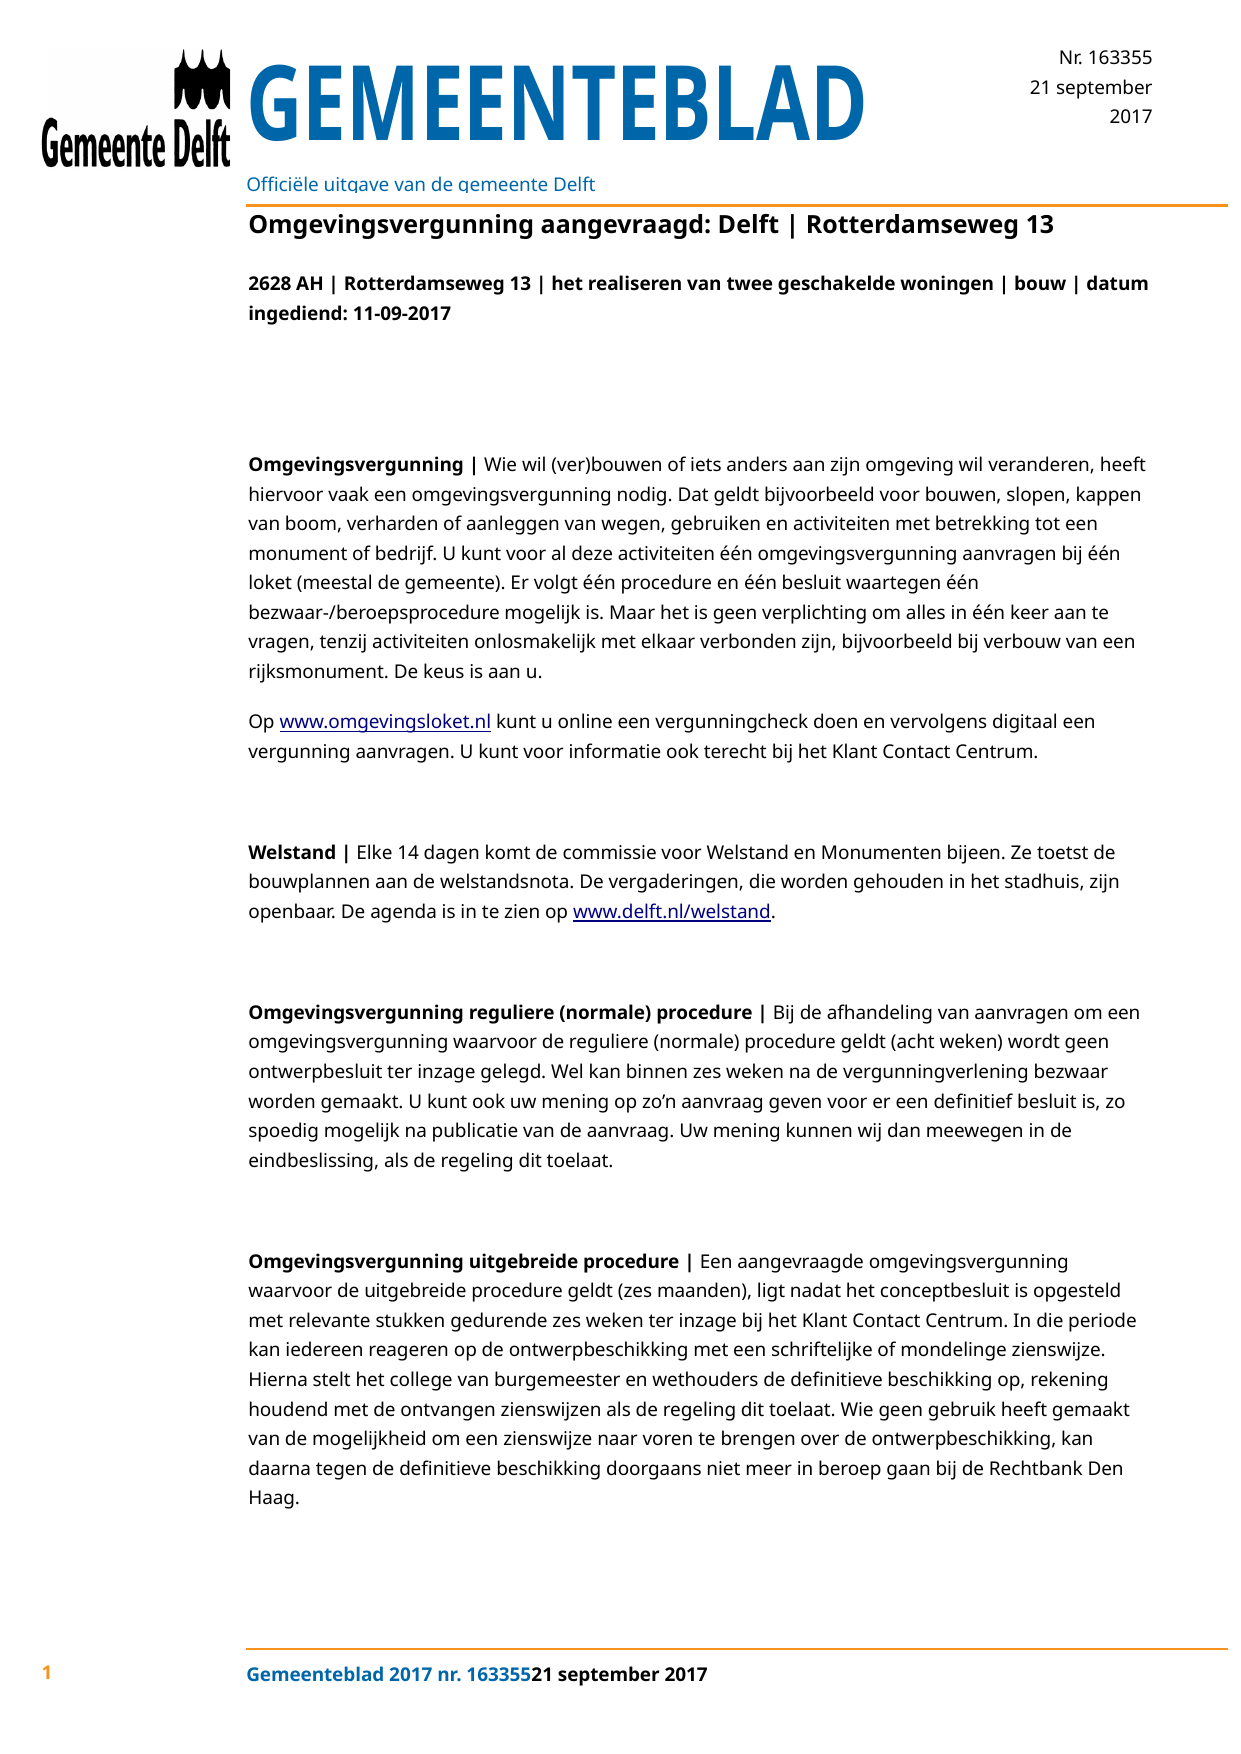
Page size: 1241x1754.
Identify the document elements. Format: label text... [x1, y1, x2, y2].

text Omgevingsvergunning uitgebreide procedure | Een aangevraagde omgevingsvergunning waarvoor de uitgebreide procedure geldt (zes maanden), ligt nadat het conceptbesluit is opgesteld met relevante stukken gedurende zes weken ter inzage bij het Klant Contact Centrum. In die periode kan iedereen reageren op de ontwerpbeschikking met een schriftelijke of mondelinge zienswijze. Hierna stelt het college van burgemeester en wethouders de definitieve beschikking op, rekening houdend met de ontvangen zienswijzen als de regeling dit toelaat. Wie geen gebruik heeft gemaakt van de mogelijkheid om een zienswijze naar voren te brengen over de ontwerpbeschikking, kan daarna tegen de definitieve beschikking doorgaans niet meer in beroep gaan bij de Rechtbank Den Haag. [248, 1248, 1152, 1510]
text Op www.omgevingsloket.nl kunt u online een vergunningcheck doen en vervolgens digitaal een vergunning aanvragen. U kunt voor informatie ook terecht bij het Klant Contact Centrum. [248, 709, 1152, 764]
text 2628 AH | Rotterdamseweg 13 | het realiseren van twee geschakelde woningen | bouw | datum ingediend: 11-09-2017 [248, 270, 1152, 326]
text Omgevingsvergunning aangevraagd: Delft | Rotterdamseweg 13 [248, 207, 1152, 241]
picture [41, 47, 231, 172]
text Welstand | Elke 14 dagen komt de commissie voor Welstand en Monumenten bijeen. Ze toetst de bouwplannen aan de welstandsnota. De vergaderingen, die worden gehouden in het stadhuis, zijn openbaar. De agenda is in te zien op www.delft.nl/welstand. [248, 839, 1152, 924]
text Omgevingsvergunning | Wie wil (ver)bouwen of iets anders aan zijn omgeving wil veranderen, heeft hiervoor vaak een omgevingsvergunning nodig. Dat geldt bijvoorbeeld voor bouwen, slopen, kappen van boom, verharden of aanleggen van wegen, gebruiken en activiteiten met betrekking tot een monument of bedrijf. U kunt voor al deze activiteiten één omgevingsvergunning aanvragen bij één loket (meestal de gemeente). Er volgt één procedure en één besluit waartegen één bezwaar-/beroepsprocedure mogelijk is. Maar het is geen verplichting om alles in één keer aan te vragen, tenzij activiteiten onlosmakelijk met elkaar verbonden zijn, bijvoorbeeld bij verbouw van een rijksmonument. De keus is aan u. [248, 451, 1152, 684]
text Omgevingsvergunning reguliere (normale) procedure | Bij de afhandeling van aanvragen om een omgevingsvergunning waarvoor de reguliere (normale) procedure geldt (acht weken) wordt geen ontwerpbesluit ter inzage gelegd. Wel kan binnen zes weken na de vergunningverlening bezwaar worden gemaakt. U kunt ook uw mening op zo’n aanvraag geven voor er een definitief besluit is, zo spoedig mogelijk na publicatie van de aanvraag. Uw mening kunnen wij dan meewegen in de eindbeslissing, als de regeling dit toelaat. [248, 999, 1152, 1173]
